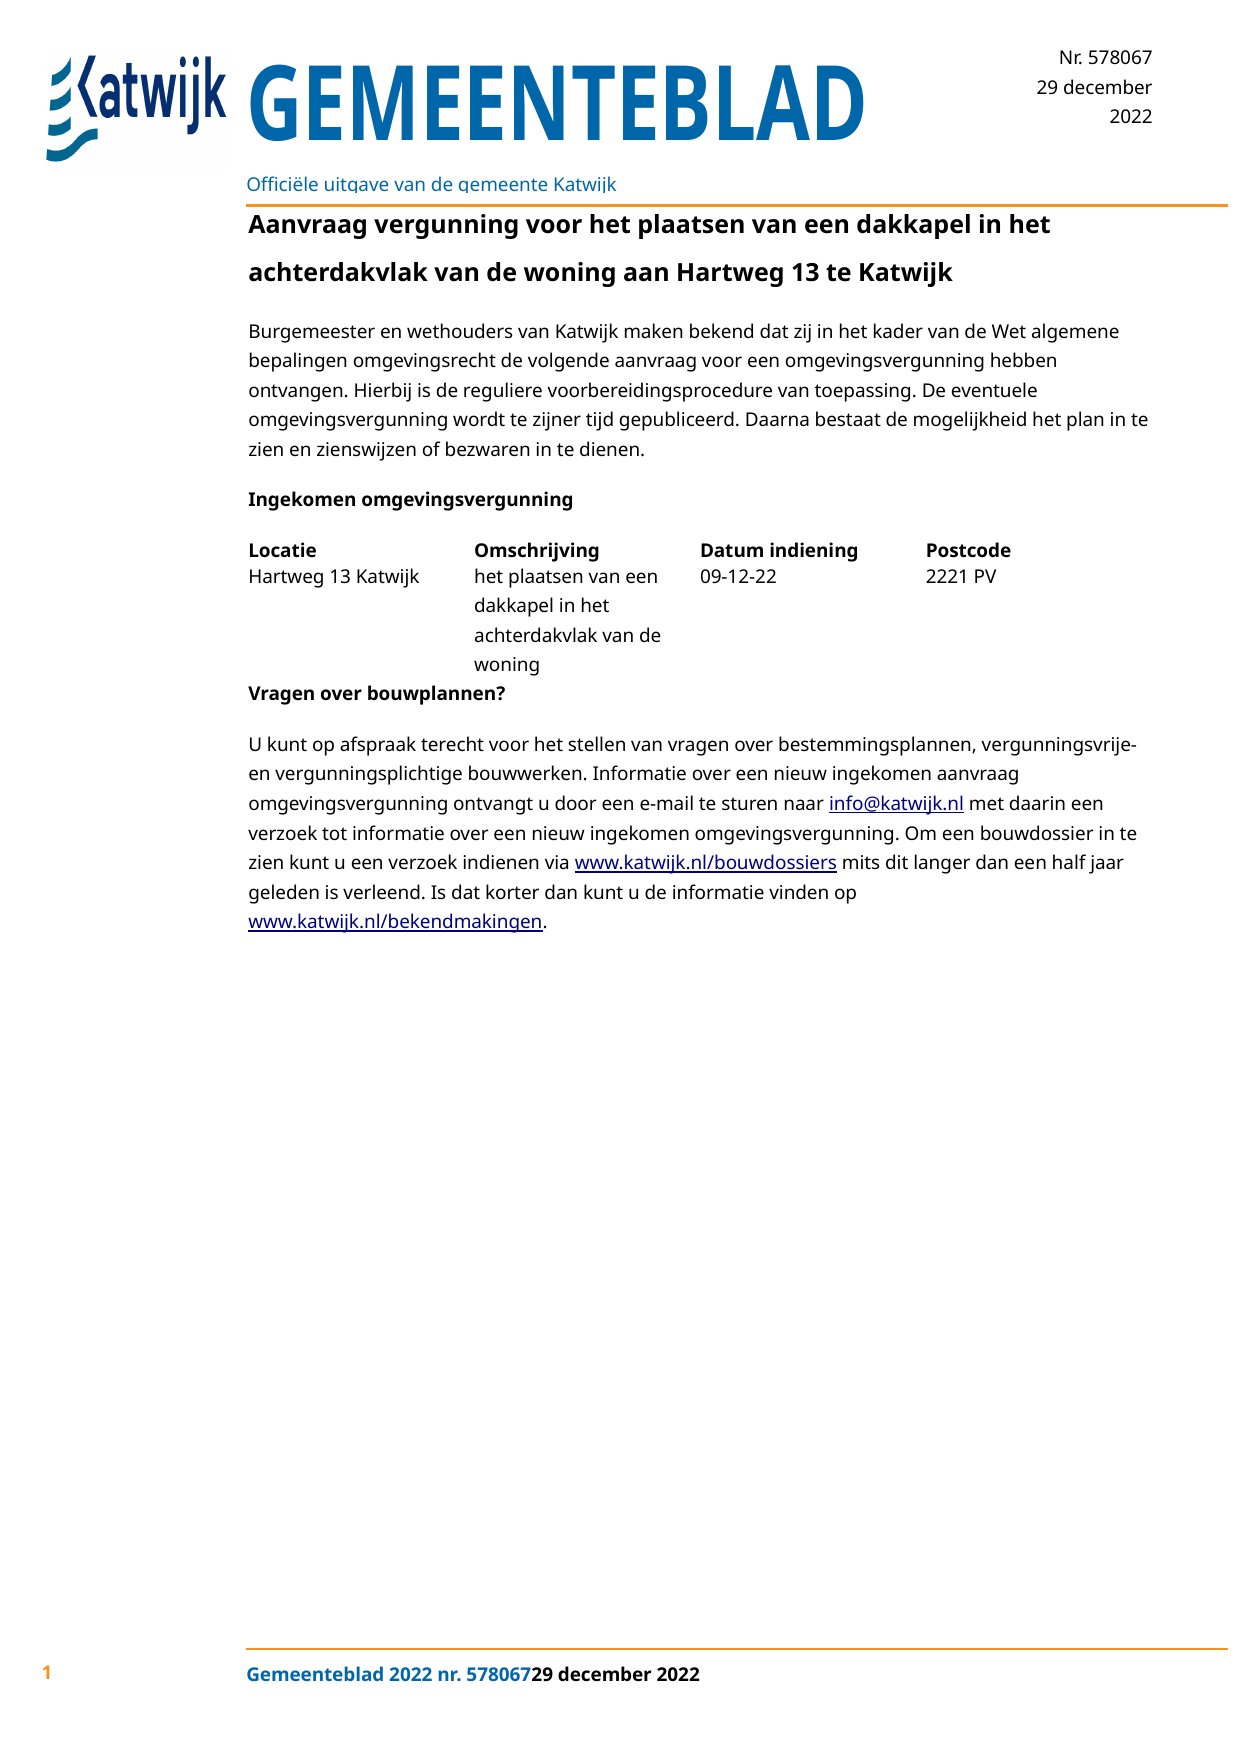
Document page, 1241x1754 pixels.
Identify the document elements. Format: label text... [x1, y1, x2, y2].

text Burgemeester en wethouders van Katwijk maken bekend dat zij in het kader van de Wet algemene bepalingen omgevingsrecht de volgende aanvraag voor een omgevingsvergunning hebben ontvangen. Hierbij is de reguliere voorbereidingsprocedure van toepassing. De eventuele omgevingsvergunning wordt te zijner tijd gepubliceerd. Daarna bestaat de mogelijkheid het plan in te zien en zienswijzen of bezwaren in te dienen. [248, 318, 1152, 462]
table_cell Hartweg 13 Katwijk [248, 563, 474, 677]
table_header Omschrijving [474, 537, 700, 563]
table_cell 2221 PV [926, 563, 1152, 677]
table_header Postcode [926, 537, 1152, 563]
text Ingekomen omgevingsvergunning [248, 487, 1152, 512]
table_cell 09-12-22 [700, 563, 926, 677]
picture [41, 47, 231, 172]
table_cell het plaatsen van een dakkapel in het achterdakvlak van de woning [474, 563, 700, 677]
text Vragen over bouwplannen? [248, 681, 1152, 706]
table_header Datum indiening [700, 537, 926, 563]
table_header Locatie [248, 537, 474, 563]
text Aanvraag vergunning voor het plaatsen van een dakkapel in het achterdakvlak van de woning aan Hartweg 13 te Katwijk [248, 207, 1152, 288]
text U kunt op afspraak terecht voor het stellen van vragen over bestemmingsplannen, vergunningsvrije- en vergunningsplichtige bouwwerken. Informatie over een nieuw ingekomen aanvraag omgevingsvergunning ontvangt u door een e-mail te sturen naar info@katwijk.nl met daarin een verzoek tot informatie over een nieuw ingekomen omgevingsvergunning. Om een bouwdossier in te zien kunt u een verzoek indienen via www.katwijk.nl/bouwdossiers mits dit langer dan een half jaar geleden is verleend. Is dat korter dan kunt u de informatie vinden op www.katwijk.nl/bekendmakingen. [248, 731, 1152, 934]
